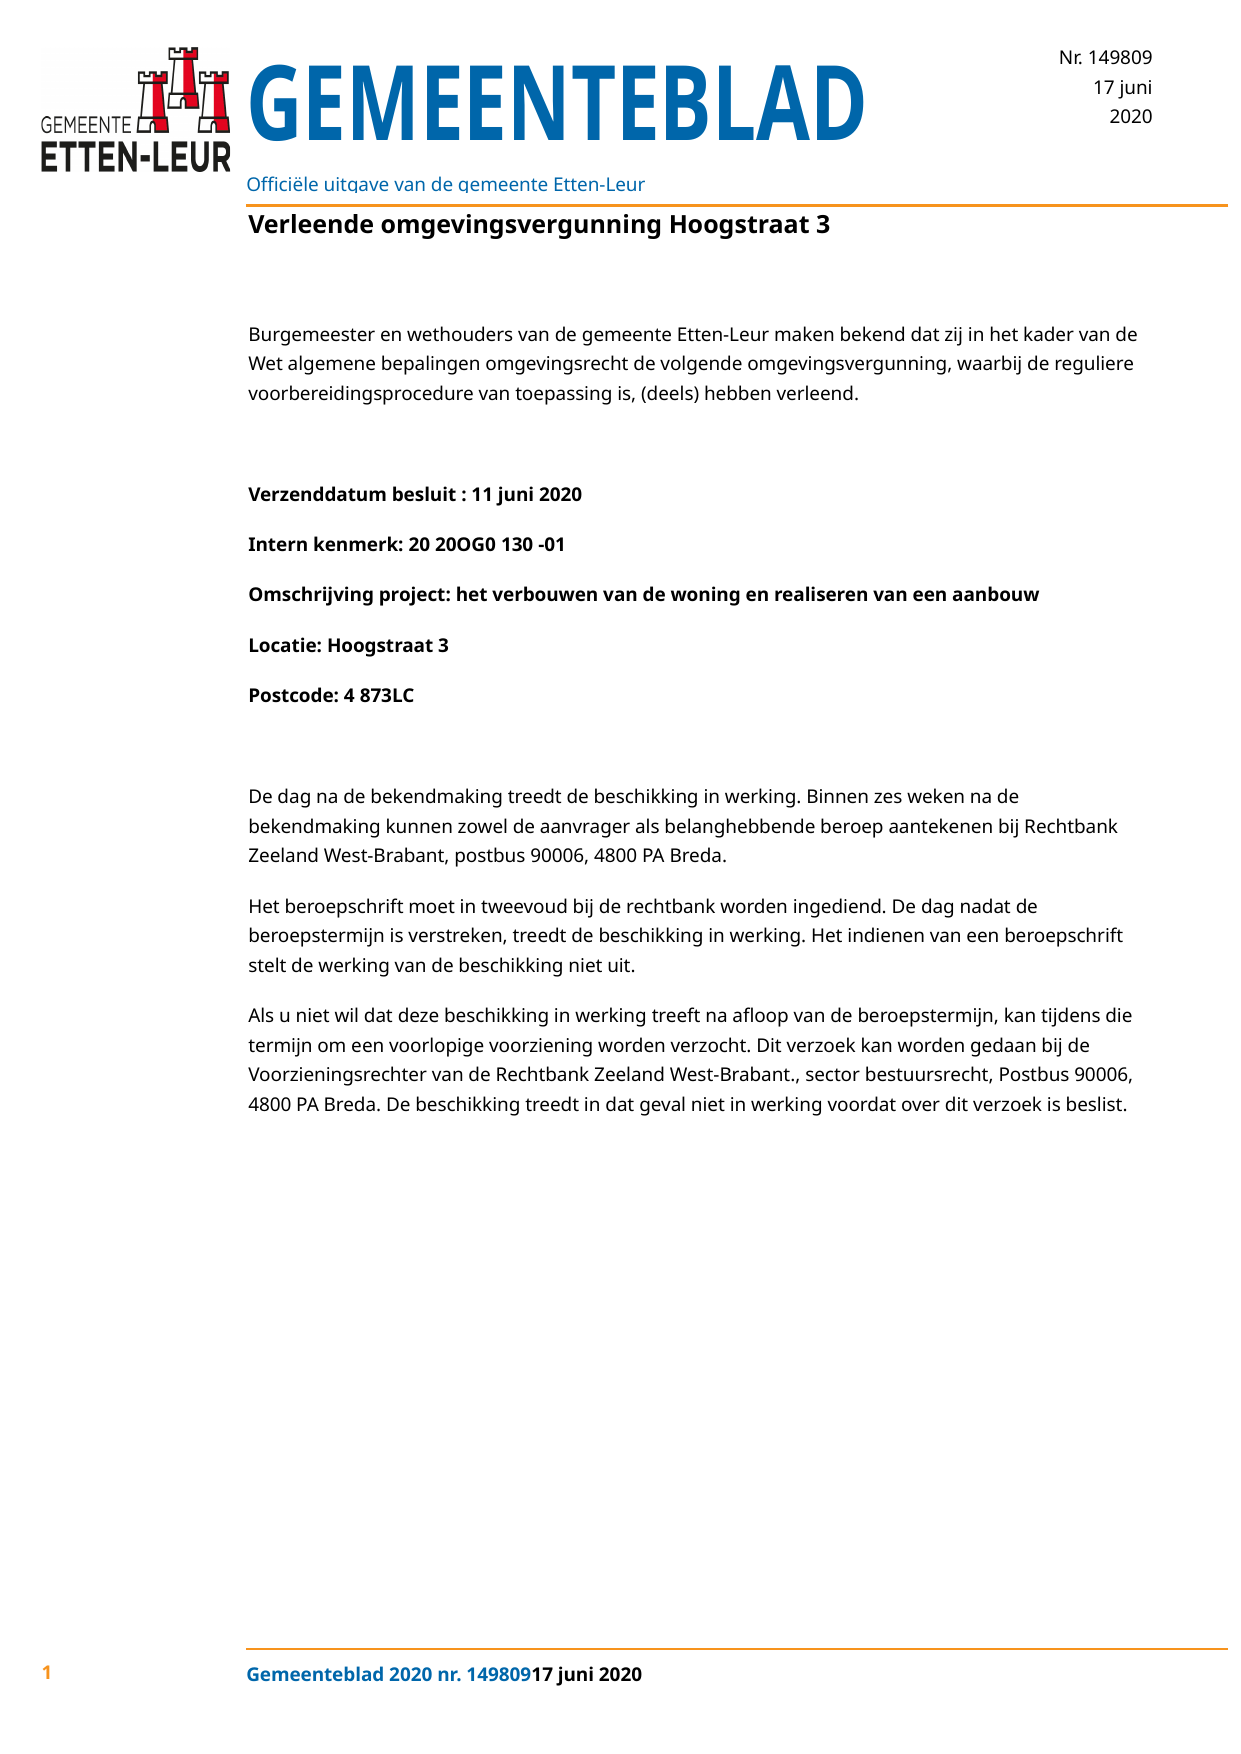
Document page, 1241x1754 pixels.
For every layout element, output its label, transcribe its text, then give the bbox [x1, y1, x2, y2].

picture [41, 47, 231, 172]
text Intern kenmerk: 20 20OG0 130 -01 [248, 531, 1152, 557]
text Het beroepschrift moet in tweevoud bij de rechtbank worden ingediend. De dag nadat de beroepstermijn is verstreken, treedt de beschikking in werking. Het indienen van een beroepschrift stelt de werking van de beschikking niet uit. [248, 893, 1152, 978]
text Verleende omgevingsvergunning Hoogstraat 3 [248, 207, 1152, 241]
text Postcode: 4 873LC [248, 682, 1152, 708]
text Omschrijving project: het verbouwen van de woning en realiseren van een aanbouw [248, 582, 1152, 607]
text De dag na de bekendmaking treedt de beschikking in werking. Binnen zes weken na de bekendmaking kunnen zowel de aanvrager als belanghebbende beroep aantekenen bij Rechtbank Zeeland West-Brabant, postbus 90006, 4800 PA Breda. [248, 783, 1152, 868]
text Als u niet wil dat deze beschikking in werking treeft na afloop van de beroepstermijn, kan tijdens die termijn om een voorlopige voorziening worden verzocht. Dit verzoek kan worden gedaan bij de Voorzieningsrechter van de Rechtbank Zeeland West-Brabant., sector bestuursrecht, Postbus 90006, 4800 PA Breda. De beschikking treedt in dat geval niet in werking voordat over dit verzoek is beslist. [248, 1002, 1152, 1117]
text Locatie: Hoogstraat 3 [248, 632, 1152, 658]
text Burgemeester en wethouders van de gemeente Etten-Leur maken bekend dat zij in het kader van de Wet algemene bepalingen omgevingsrecht de volgende omgevingsvergunning, waarbij de reguliere voorbereidingsprocedure van toepassing is, (deels) hebben verleend. [248, 321, 1152, 406]
text Verzenddatum besluit : 11 juni 2020 [248, 481, 1152, 506]
